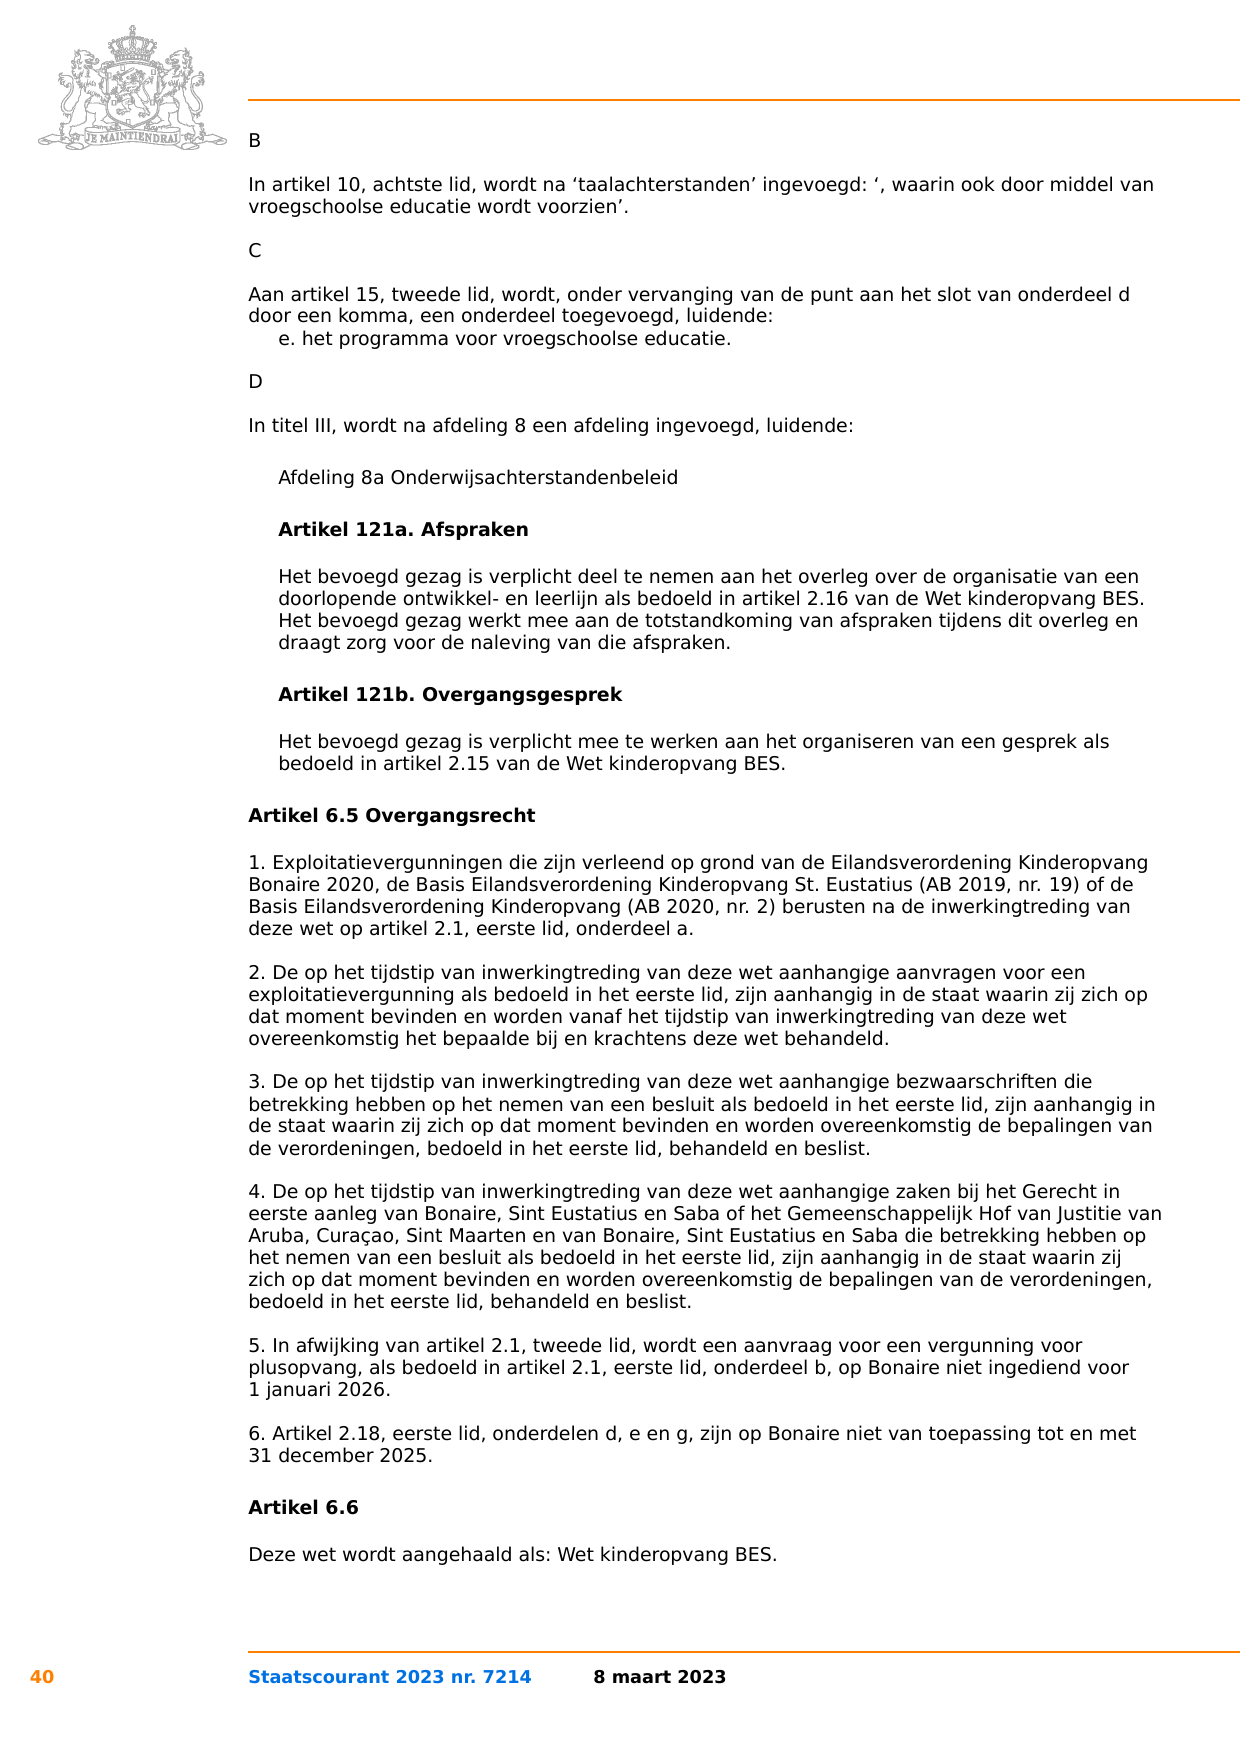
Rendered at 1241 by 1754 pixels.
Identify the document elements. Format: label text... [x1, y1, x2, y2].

text 5. In afwijking van artikel 2.1, tweede lid, wordt een aanvraag voor een vergunning voor plusopvang, als bedoeld in artikel 2.1, eerste lid, onderdeel b, op Bonaire niet ingediend voor 1 januari 2026. [248, 1335, 1163, 1401]
picture [38, 25, 227, 150]
subtitle Artikel 121b. Overgangsgesprek [278, 684, 1163, 706]
subtitle Artikel 121a. Afspraken [278, 519, 1163, 541]
subtitle Artikel 6.6 [248, 1497, 1163, 1519]
text e. het programma voor vroegschoolse educatie. [278, 327, 1163, 349]
text 3. De op het tijdstip van inwerkingtreding van deze wet aanhangige bezwaarschriften die betrekking hebben op het nemen van een besluit als bedoeld in het eerste lid, zijn aanhangig in de staat waarin zij zich op dat moment bevinden en worden overeenkomstig de bepalingen van de verordeningen, bedoeld in het eerste lid, behandeld en beslist. [248, 1071, 1163, 1159]
text In artikel 10, achtste lid, wordt na ‘taalachterstanden’ ingevoegd: ‘, waarin ook door middel van vroegschoolse educatie wordt voorzien’. [248, 174, 1163, 218]
text D [248, 371, 1163, 393]
text 6. Artikel 2.18, eerste lid, onderdelen d, e en g, zijn op Bonaire niet van toepassing tot en met 31 december 2025. [248, 1423, 1163, 1467]
text Deze wet wordt aangehaald als: Wet kinderopvang BES. [248, 1544, 1163, 1566]
text In titel III, wordt na afdeling 8 een afdeling ingevoegd, luidende: [248, 415, 1163, 437]
subtitle Artikel 6.5 Overgangsrecht [248, 805, 1163, 827]
text 1. Exploitatievergunningen die zijn verleend op grond van de Eilandsverordening Kinderopvang Bonaire 2020, de Basis Eilandsverordening Kinderopvang St. Eustatius (AB 2019, nr. 19) of de Basis Eilandsverordening Kinderopvang (AB 2020, nr. 2) berusten na de inwerkingtreding van deze wet op artikel 2.1, eerste lid, onderdeel a. [248, 852, 1163, 940]
text 4. De op het tijdstip van inwerkingtreding van deze wet aanhangige zaken bij het Gerecht in eerste aanleg van Bonaire, Sint Eustatius en Saba of het Gemeenschappelijk Hof van Justitie van Aruba, Curaçao, Sint Maarten en van Bonaire, Sint Eustatius en Saba die betrekking hebben op het nemen van een besluit als bedoeld in het eerste lid, zijn aanhangig in de staat waarin zij zich op dat moment bevinden en worden overeenkomstig de bepalingen van de verordeningen, bedoeld in het eerste lid, behandeld en beslist. [248, 1181, 1163, 1313]
text Aan artikel 15, tweede lid, wordt, onder vervanging van de punt aan het slot van onderdeel d door een komma, een onderdeel toegevoegd, luidende: [248, 283, 1163, 327]
text C [248, 239, 1163, 262]
text Het bevoegd gezag is verplicht mee te werken aan het organiseren van een gesprek als bedoeld in artikel 2.15 van de Wet kinderopvang BES. [278, 731, 1163, 775]
text 2. De op het tijdstip van inwerkingtreding van deze wet aanhangige aanvragen voor een exploitatievergunning als bedoeld in het eerste lid, zijn aanhangig in de staat waarin zij zich op dat moment bevinden en worden vanaf het tijdstip van inwerkingtreding van deze wet overeenkomstig het bepaalde bij en krachtens deze wet behandeld. [248, 962, 1163, 1049]
text Het bevoegd gezag is verplicht deel te nemen aan het overleg over de organisatie van een doorlopende ontwikkel- en leerlijn als bedoeld in artikel 2.16 van de Wet kinderopvang BES. Het bevoegd gezag werkt mee aan de totstandkoming van afspraken tijdens dit overleg en draagt zorg voor de naleving van die afspraken. [278, 566, 1163, 654]
subtitle Afdeling 8a Onderwijsachterstandenbeleid [278, 467, 1163, 489]
text B [248, 130, 1163, 152]
